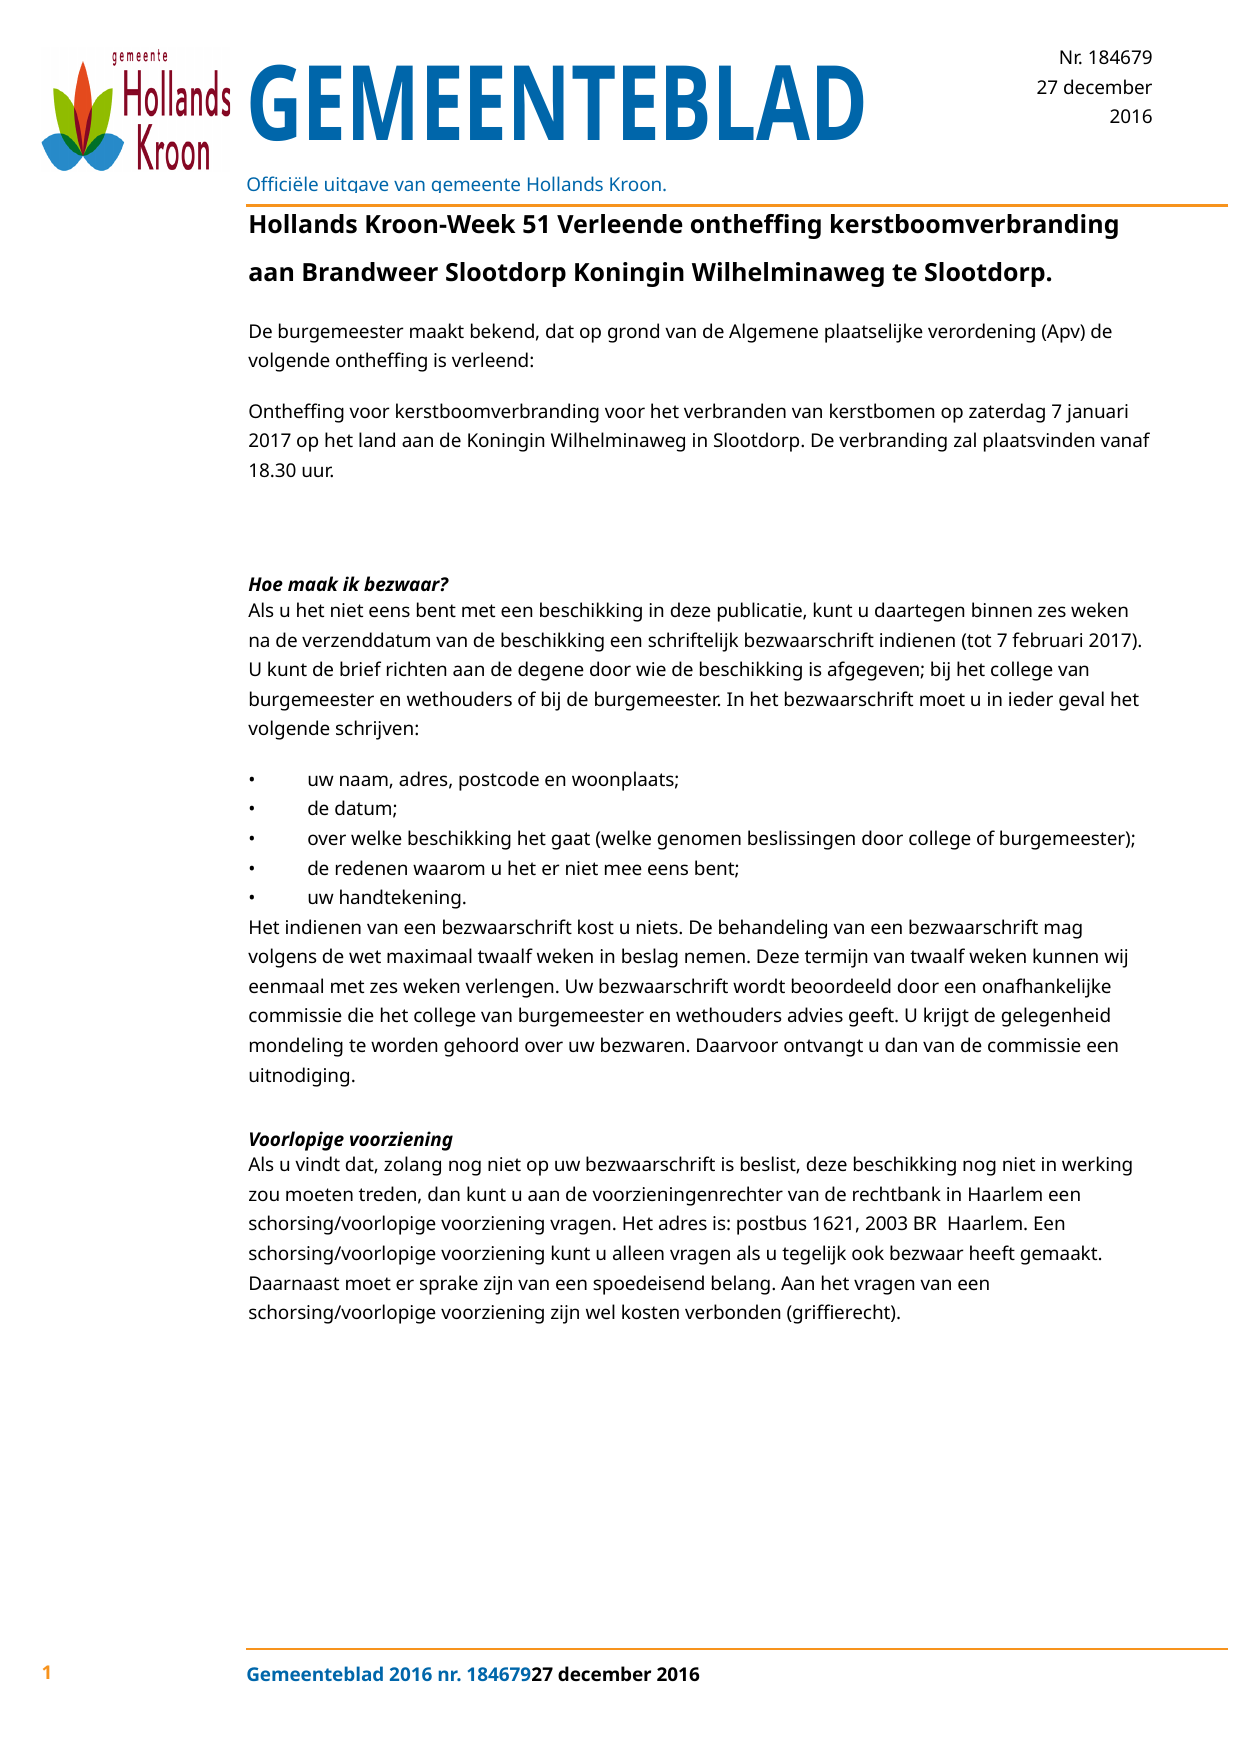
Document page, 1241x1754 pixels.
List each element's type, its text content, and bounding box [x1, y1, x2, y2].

list uw handtekening. [248, 884, 1152, 910]
list uw naam, adres, postcode en woonplaats; [248, 766, 1152, 792]
list de redenen waarom u het er niet mee eens bent; [248, 855, 1152, 880]
text Voorlopige voorziening [248, 1126, 1152, 1151]
text Als u het niet eens bent met een beschikking in deze publicatie, kunt u daartegen binnen zes weken na de verzenddatum van de beschikking een schriftelijk bezwaarschrift indienen (tot 7 februari 2017). U kunt de brief richten aan de degene door wie de beschikking is afgegeven; bij het college van burgemeester en wethouders of bij de burgemeester. In het bezwaarschrift moet u in ieder geval het volgende schrijven: [248, 597, 1152, 741]
text Als u vindt dat, zolang nog niet op uw bezwaarschrift is beslist, deze beschikking nog niet in werking zou moeten treden, dan kunt u aan de voorzieningenrechter van de rechtbank in Haarlem een schorsing/voorlopige voorziening vragen. Het adres is: postbus 1621, 2003 BR Haarlem. Een schorsing/voorlopige voorziening kunt u alleen vragen als u tegelijk ook bezwaar heeft gemaakt. Daarnaast moet er sprake zijn van een spoedeisend belang. Aan het vragen van een schorsing/voorlopige voorziening zijn wel kosten verbonden (griffierecht). [248, 1151, 1152, 1325]
text De burgemeester maakt bekend, dat op grond van de Algemene plaatselijke verordening (Apv) de volgende ontheffing is verleend: [248, 318, 1152, 373]
text Hoe maak ik bezwaar? [248, 571, 1152, 597]
list over welke beschikking het gaat (welke genomen beslissingen door college of burgemeester); [248, 825, 1152, 851]
text Ontheffing voor kerstboomverbranding voor het verbranden van kerstbomen op zaterdag 7 januari 2017 op het land aan de Koningin Wilhelminaweg in Slootdorp. De verbranding zal plaatsvinden vanaf 18.30 uur. [248, 398, 1152, 483]
text Het indienen van een bezwaarschrift kost u niets. De behandeling van een bezwaarschrift mag volgens de wet maximaal twaalf weken in beslag nemen. Deze termijn van twaalf weken kunnen wij eenmaal met zes weken verlengen. Uw bezwaarschrift wordt beoordeeld door een onafhankelijke commissie die het college van burgemeester en wethouders advies geeft. U krijgt de gelegenheid mondeling te worden gehoord over uw bezwaren. Daarvoor ontvangt u dan van de commissie een uitnodiging. [248, 914, 1152, 1087]
picture [41, 47, 231, 172]
text Hollands Kroon-Week 51 Verleende ontheffing kerstboomverbranding aan Brandweer Slootdorp Koningin Wilhelminaweg te Slootdorp. [248, 207, 1152, 288]
list de datum; [248, 796, 1152, 821]
